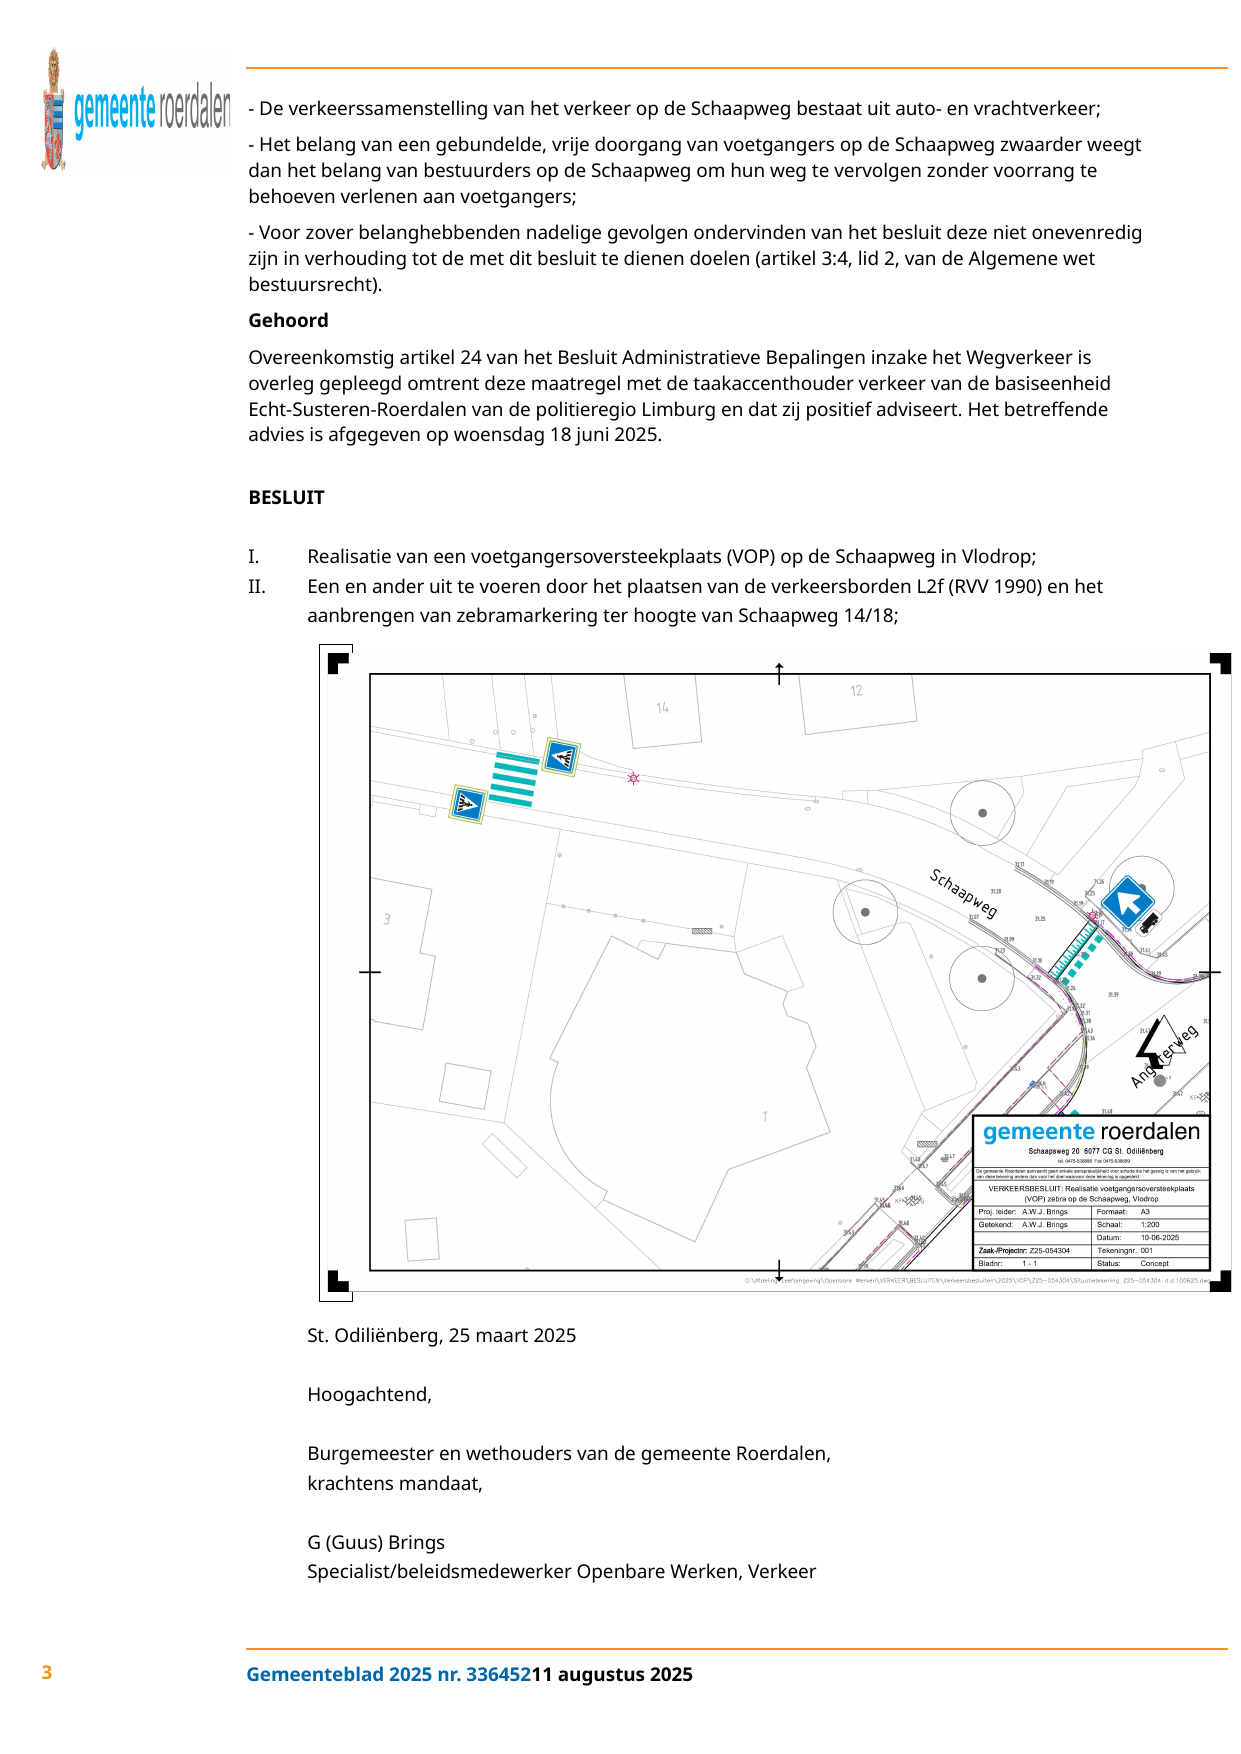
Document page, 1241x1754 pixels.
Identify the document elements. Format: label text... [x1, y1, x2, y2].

text Overeenkomstig artikel 24 van het Besluit Administratieve Bepalingen inzake het Wegverkeer is overleg gepleegd omtrent deze maatregel met de taakaccenthouder verkeer van de basiseenheid Echt-Susteren-Roerdalen van de politieregio Limburg en dat zij positief adviseert. Het betreffende advies is afgegeven op woensdag 18 juni 2025. [248, 344, 1152, 447]
list Specialist/beleidsmedewerker Openbare Werken, Verkeer [248, 1559, 1152, 1584]
list G (Guus) Brings [248, 1529, 1152, 1555]
list Burgemeester en wethouders van de gemeente Roerdalen, [248, 1440, 1152, 1466]
list Hoogachtend, [248, 1381, 1152, 1407]
text Gehoord [248, 308, 1152, 333]
list krachtens mandaat, [248, 1470, 1152, 1496]
list Realisatie van een voetgangersoversteekplaats (VOP) op de Schaapweg in Vlodrop; [248, 543, 1152, 569]
picture [327, 653, 1232, 1292]
text - Het belang van een gebundelde, vrije doorgang van voetgangers op de Schaapweg zwaarder weegt dan het belang van bestuurders op de Schaapweg om hun weg te vervolgen zonder voorrang te behoeven verlenen aan voetgangers; [248, 131, 1152, 209]
picture [41, 47, 231, 172]
text BESLUIT [248, 484, 1152, 510]
text - Voor zover belanghebbenden nadelige gevolgen ondervinden van het besluit deze niet onevenredig zijn in verhouding tot de met dit besluit te dienen doelen (artikel 3:4, lid 2, van de Algemene wet bestuursrecht). [248, 219, 1152, 297]
text - De verkeerssamenstelling van het verkeer op de Schaapweg bestaat uit auto- en vrachtverkeer; [248, 95, 1152, 121]
list St. Odiliënberg, 25 maart 2025 [248, 1322, 1152, 1348]
list Een en ander uit te voeren door het plaatsen van de verkeersborden L2f (RVV 1990) en het aanbrengen van zebramarkering ter hoogte van Schaapweg 14/18; [248, 573, 1152, 628]
